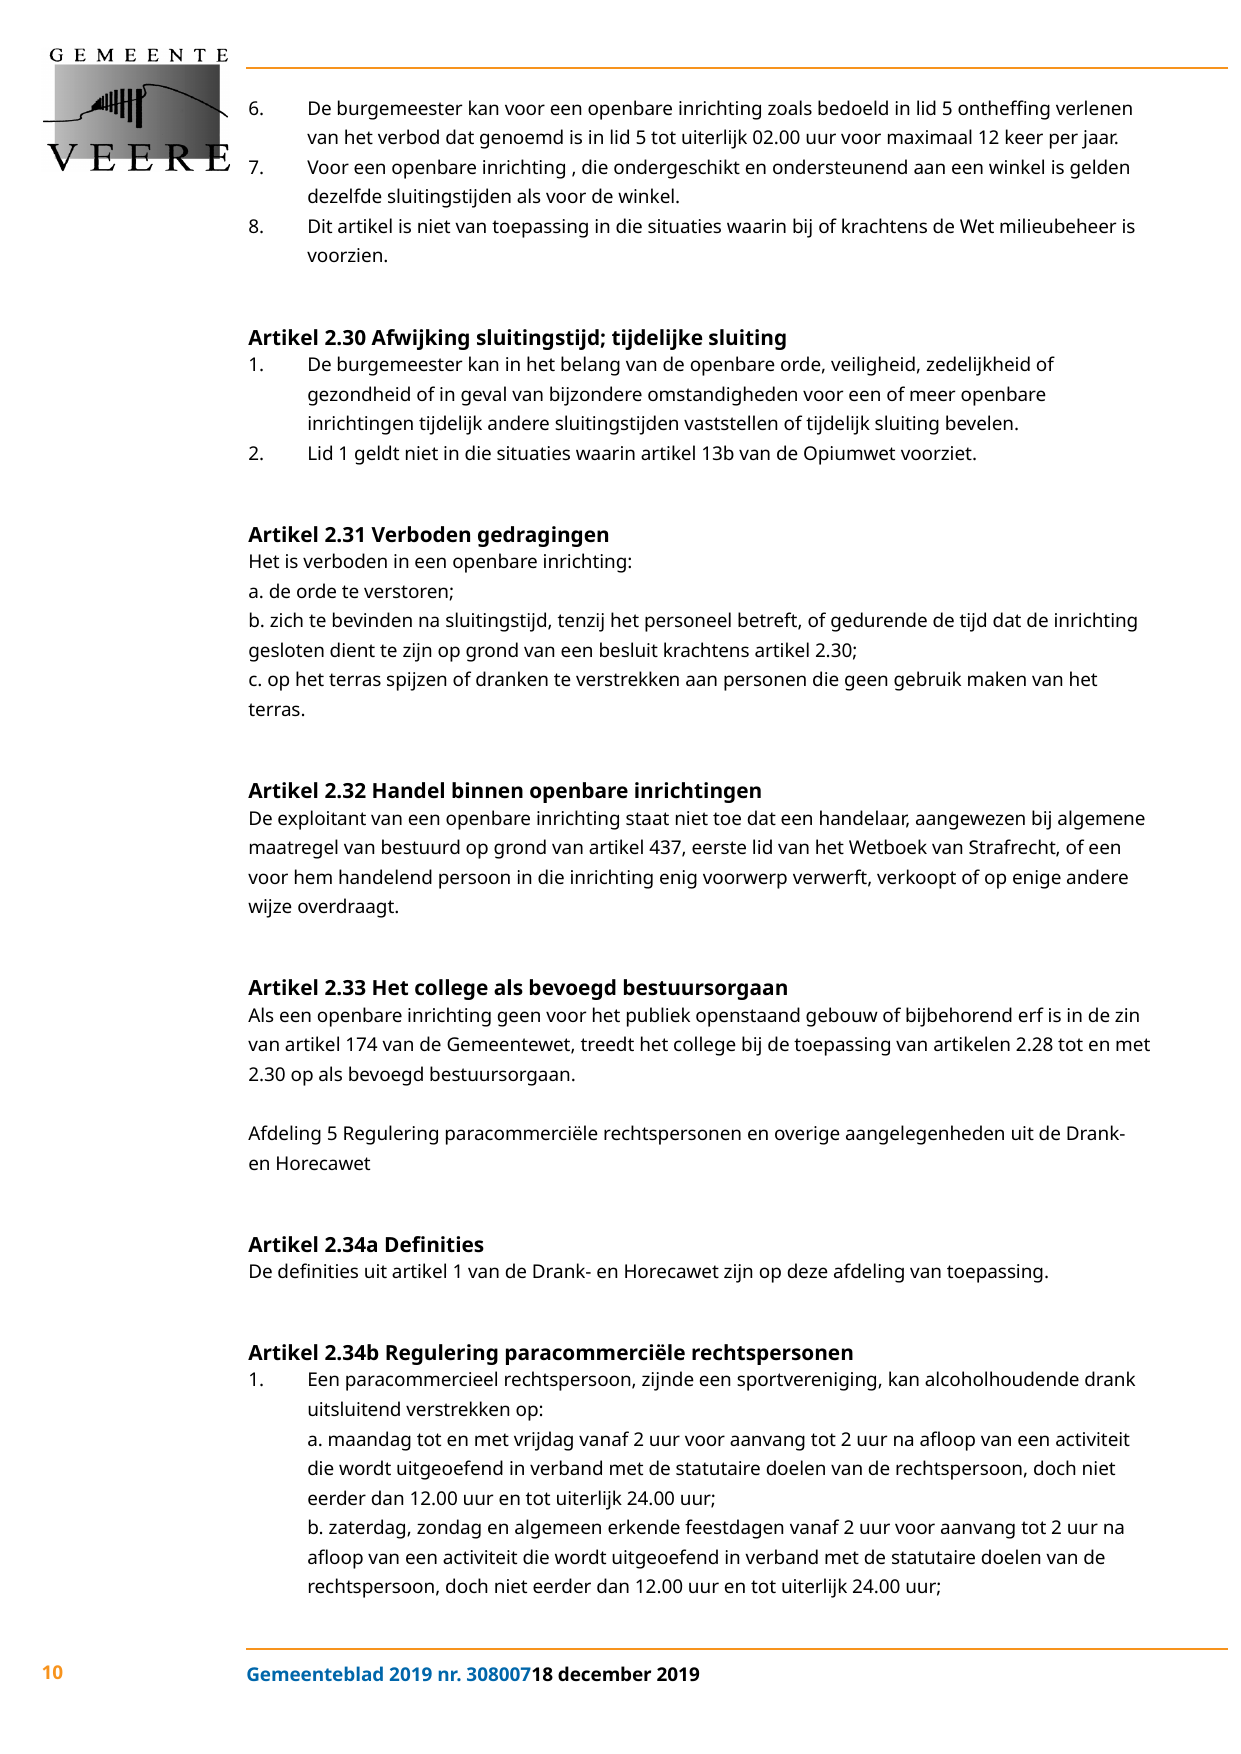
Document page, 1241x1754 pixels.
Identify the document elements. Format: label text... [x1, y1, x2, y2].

text Artikel 2.34b Regulering paracommerciële rechtspersonen [248, 1338, 1152, 1367]
text Artikel 2.34a Definities [248, 1230, 1152, 1258]
list Dit artikel is niet van toepassing in die situaties waarin bij of krachtens de Wet milieubeheer is voorzien. [248, 213, 1152, 268]
text Het is verboden in een openbare inrichting: [248, 548, 1152, 574]
text Artikel 2.30 Afwijking sluitingstijd; tijdelijke sluiting [248, 323, 1152, 351]
text b. zich te bevinden na sluitingstijd, tenzij het personeel betreft, of gedurende de tijd dat de inrichting gesloten dient te zijn op grond van een besluit krachtens artikel 2.30; [248, 607, 1152, 663]
list Een paracommercieel rechtspersoon, zijnde een sportvereniging, kan alcoholhoudende drank uitsluitend verstrekken op: [248, 1367, 1152, 1422]
text De exploitant van een openbare inrichting staat niet toe dat een handelaar, aangewezen bij algemene maatregel van bestuurd op grond van artikel 437, eerste lid van het Wetboek van Strafrecht, of een voor hem handelend persoon in die inrichting enig voorwerp verwerft, verkoopt of op enige andere wijze overdraagt. [248, 805, 1152, 919]
text Als een openbare inrichting geen voor het publiek openstaand gebouw of bijbehorend erf is in de zin van artikel 174 van de Gemeentewet, treedt het college bij de toepassing van artikelen 2.28 tot en met 2.30 op als bevoegd bestuursorgaan. [248, 1002, 1152, 1087]
list Voor een openbare inrichting , die ondergeschikt en ondersteunend aan een winkel is gelden dezelfde sluitingstijden als voor de winkel. [248, 154, 1152, 209]
list De burgemeester kan voor een openbare inrichting zoals bedoeld in lid 5 ontheffing verlenen van het verbod dat genoemd is in lid 5 tot uiterlijk 02.00 uur voor maximaal 12 keer per jaar. [248, 95, 1152, 150]
text Artikel 2.31 Verboden gedragingen [248, 520, 1152, 548]
list Lid 1 geldt niet in die situaties waarin artikel 13b van de Opiumwet voorziet. [248, 440, 1152, 466]
text c. op het terras spijzen of dranken te verstrekken aan personen die geen gebruik maken van het terras. [248, 667, 1152, 722]
text Afdeling 5 Regulering paracommerciële rechtspersonen en overige aangelegenheden uit de Drank- en Horecawet [248, 1120, 1152, 1176]
text De definities uit artikel 1 van de Drank- en Horecawet zijn op deze afdeling van toepassing. [248, 1258, 1152, 1284]
list b. zaterdag, zondag en algemeen erkende feestdagen vanaf 2 uur voor aanvang tot 2 uur na afloop van een activiteit die wordt uitgeoefend in verband met de statutaire doelen van de rechtspersoon, doch niet eerder dan 12.00 uur en tot uiterlijk 24.00 uur; [248, 1514, 1152, 1599]
picture [41, 47, 231, 172]
text Artikel 2.32 Handel binnen openbare inrichtingen [248, 776, 1152, 805]
list a. maandag tot en met vrijdag vanaf 2 uur voor aanvang tot 2 uur na afloop van een activiteit die wordt uitgeoefend in verband met de statutaire doelen van de rechtspersoon, doch niet eerder dan 12.00 uur en tot uiterlijk 24.00 uur; [248, 1426, 1152, 1511]
text Artikel 2.33 Het college als bevoegd bestuursorgaan [248, 973, 1152, 1002]
list De burgemeester kan in het belang van de openbare orde, veiligheid, zedelijkheid of gezondheid of in geval van bijzondere omstandigheden voor een of meer openbare inrichtingen tijdelijk andere sluitingstijden vaststellen of tijdelijk sluiting bevelen. [248, 351, 1152, 436]
text a. de orde te verstoren; [248, 578, 1152, 604]
